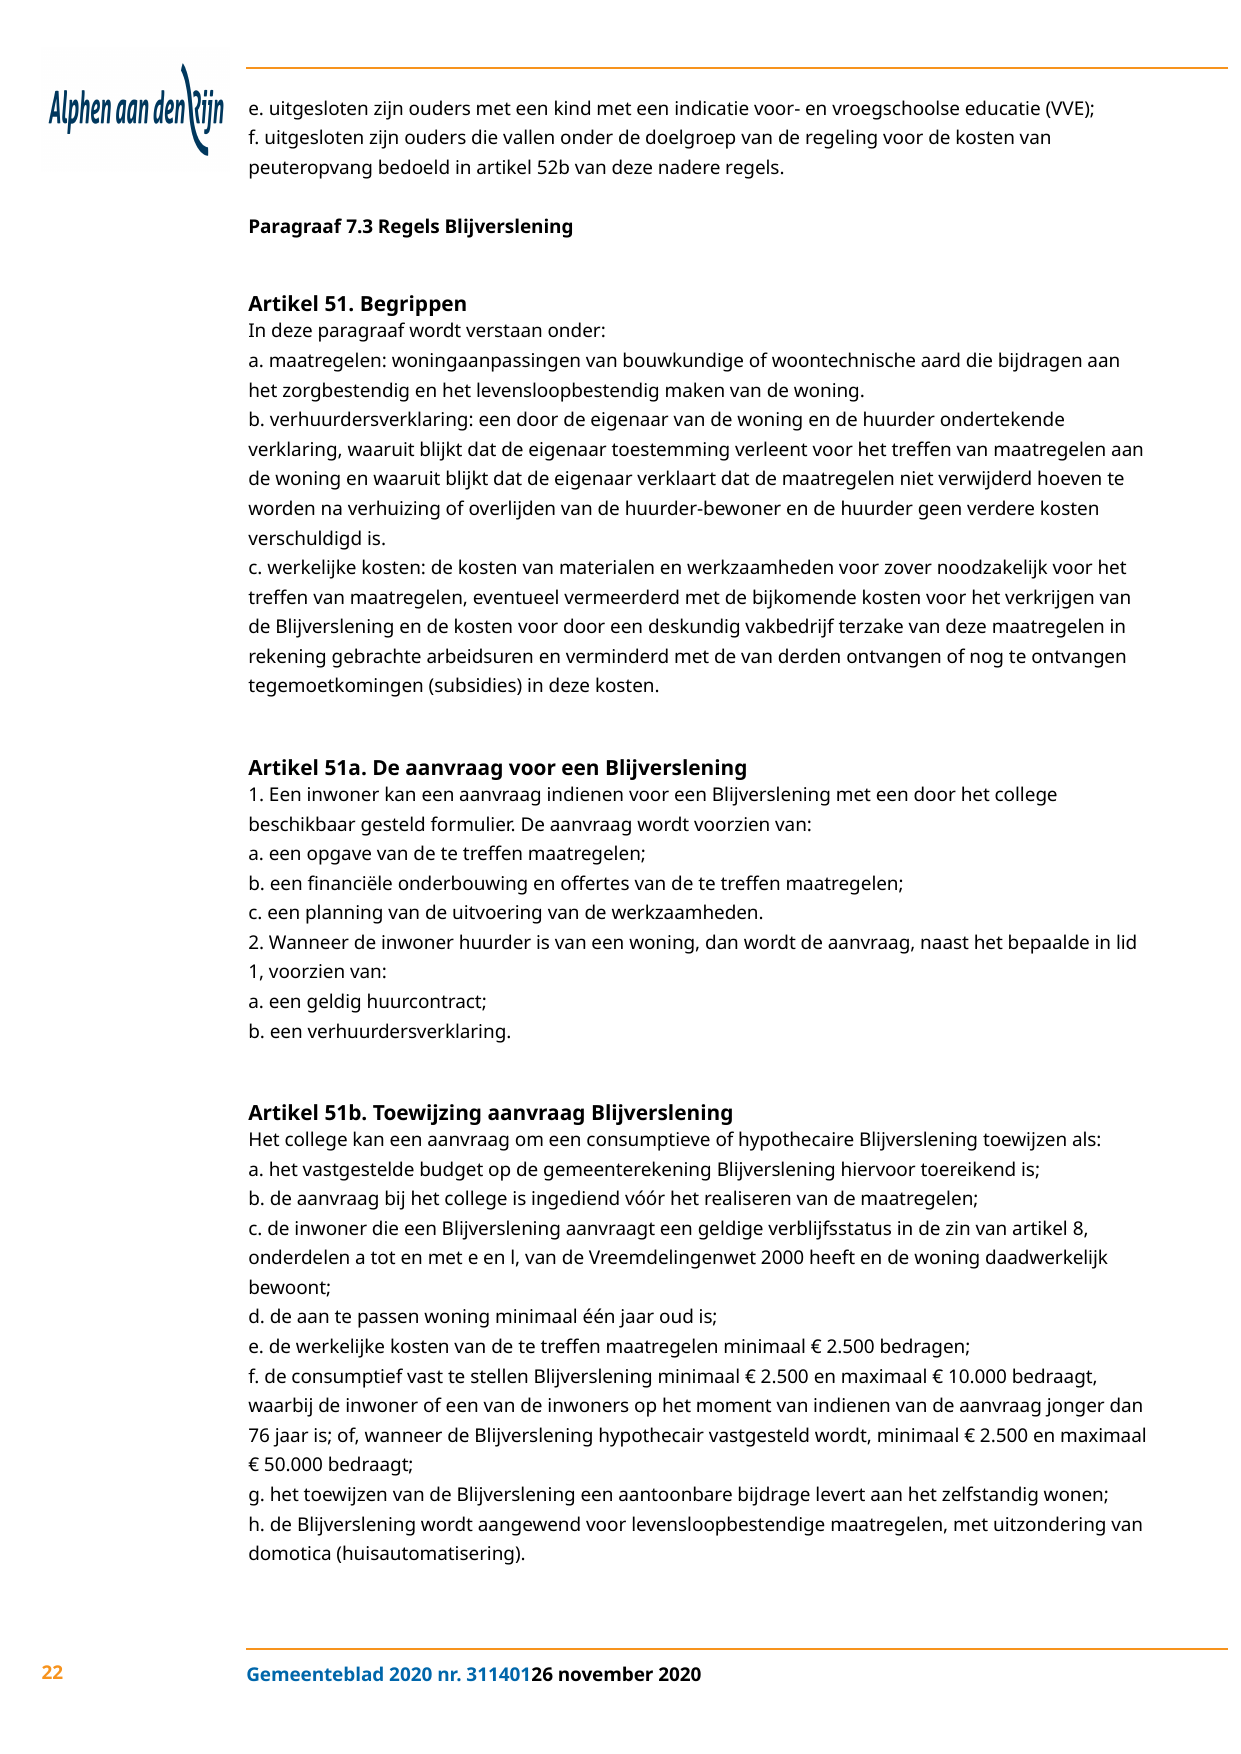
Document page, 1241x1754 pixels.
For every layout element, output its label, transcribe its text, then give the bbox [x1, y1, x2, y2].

text In deze paragraaf wordt verstaan onder: [248, 318, 1152, 343]
text f. uitgesloten zijn ouders die vallen onder de doelgroep van de regeling voor de kosten van peuteropvang bedoeld in artikel 52b van deze nadere regels. [248, 124, 1152, 180]
text e. uitgesloten zijn ouders met een kind met een indicatie voor- en vroegschoolse educatie (VVE); [248, 95, 1152, 121]
text Artikel 51a. De aanvraag voor een Blijverslening [248, 753, 1152, 781]
text b. een financiële onderbouwing en offertes van de te treffen maatregelen; [248, 870, 1152, 896]
text e. de werkelijke kosten van de te treffen maatregelen minimaal € 2.500 bedragen; [248, 1333, 1152, 1359]
text b. de aanvraag bij het college is ingediend vóór het realiseren van de maatregelen; [248, 1185, 1152, 1211]
text 2. Wanneer de inwoner huurder is van een woning, dan wordt de aanvraag, naast het bepaalde in lid 1, voorzien van: [248, 929, 1152, 984]
text a. maatregelen: woningaanpassingen van bouwkundige of woontechnische aard die bijdragen aan het zorgbestendig en het levensloopbestendig maken van de woning. [248, 347, 1152, 403]
picture [41, 47, 231, 172]
text f. de consumptief vast te stellen Blijverslening minimaal € 2.500 en maximaal € 10.000 bedraagt, waarbij de inwoner of een van de inwoners op het moment van indienen van de aanvraag jonger dan 76 jaar is; of, wanneer de Blijverslening hypothecair vastgesteld wordt, minimaal € 2.500 en maximaal € 50.000 bedraagt; [248, 1363, 1152, 1477]
text c. een planning van de uitvoering van de werkzaamheden. [248, 899, 1152, 925]
text a. het vastgestelde budget op de gemeenterekening Blijverslening hiervoor toereikend is; [248, 1156, 1152, 1182]
text Het college kan een aanvraag om een consumptieve of hypothecaire Blijverslening toewijzen als: [248, 1126, 1152, 1152]
text Artikel 51. Begrippen [248, 289, 1152, 318]
text c. de inwoner die een Blijverslening aanvraagt een geldige verblijfsstatus in de zin van artikel 8, onderdelen a tot en met e en l, van de Vreemdelingenwet 2000 heeft en de woning daadwerkelijk bewoont; [248, 1215, 1152, 1300]
text g. het toewijzen van de Blijverslening een aantoonbare bijdrage levert aan het zelfstandig wonen; [248, 1481, 1152, 1507]
text h. de Blijverslening wordt aangewend voor levensloopbestendige maatregelen, met uitzondering van domotica (huisautomatisering). [248, 1511, 1152, 1566]
text Paragraaf 7.3 Regels Blijverslening [248, 213, 1152, 239]
text 1. Een inwoner kan een aanvraag indienen voor een Blijverslening met een door het college beschikbaar gesteld formulier. De aanvraag wordt voorzien van: [248, 781, 1152, 836]
text b. verhuurdersverklaring: een door de eigenaar van de woning en de huurder ondertekende verklaring, waaruit blijkt dat de eigenaar toestemming verleent voor het treffen van maatregelen aan de woning en waaruit blijkt dat de eigenaar verklaart dat de maatregelen niet verwijderd hoeven te worden na verhuizing of overlijden van de huurder-bewoner en de huurder geen verdere kosten verschuldigd is. [248, 406, 1152, 551]
text b. een verhuurdersverklaring. [248, 1018, 1152, 1043]
text d. de aan te passen woning minimaal één jaar oud is; [248, 1304, 1152, 1329]
text a. een opgave van de te treffen maatregelen; [248, 840, 1152, 866]
text c. werkelijke kosten: de kosten van materialen en werkzaamheden voor zover noodzakelijk voor het treffen van maatregelen, eventueel vermeerderd met de bijkomende kosten voor het verkrijgen van de Blijverslening en de kosten voor door een deskundig vakbedrijf terzake van deze maatregelen in rekening gebrachte arbeidsuren en verminderd met de van derden ontvangen of nog te ontvangen tegemoetkomingen (subsidies) in deze kosten. [248, 554, 1152, 698]
text a. een geldig huurcontract; [248, 988, 1152, 1014]
text Artikel 51b. Toewijzing aanvraag Blijverslening [248, 1098, 1152, 1126]
